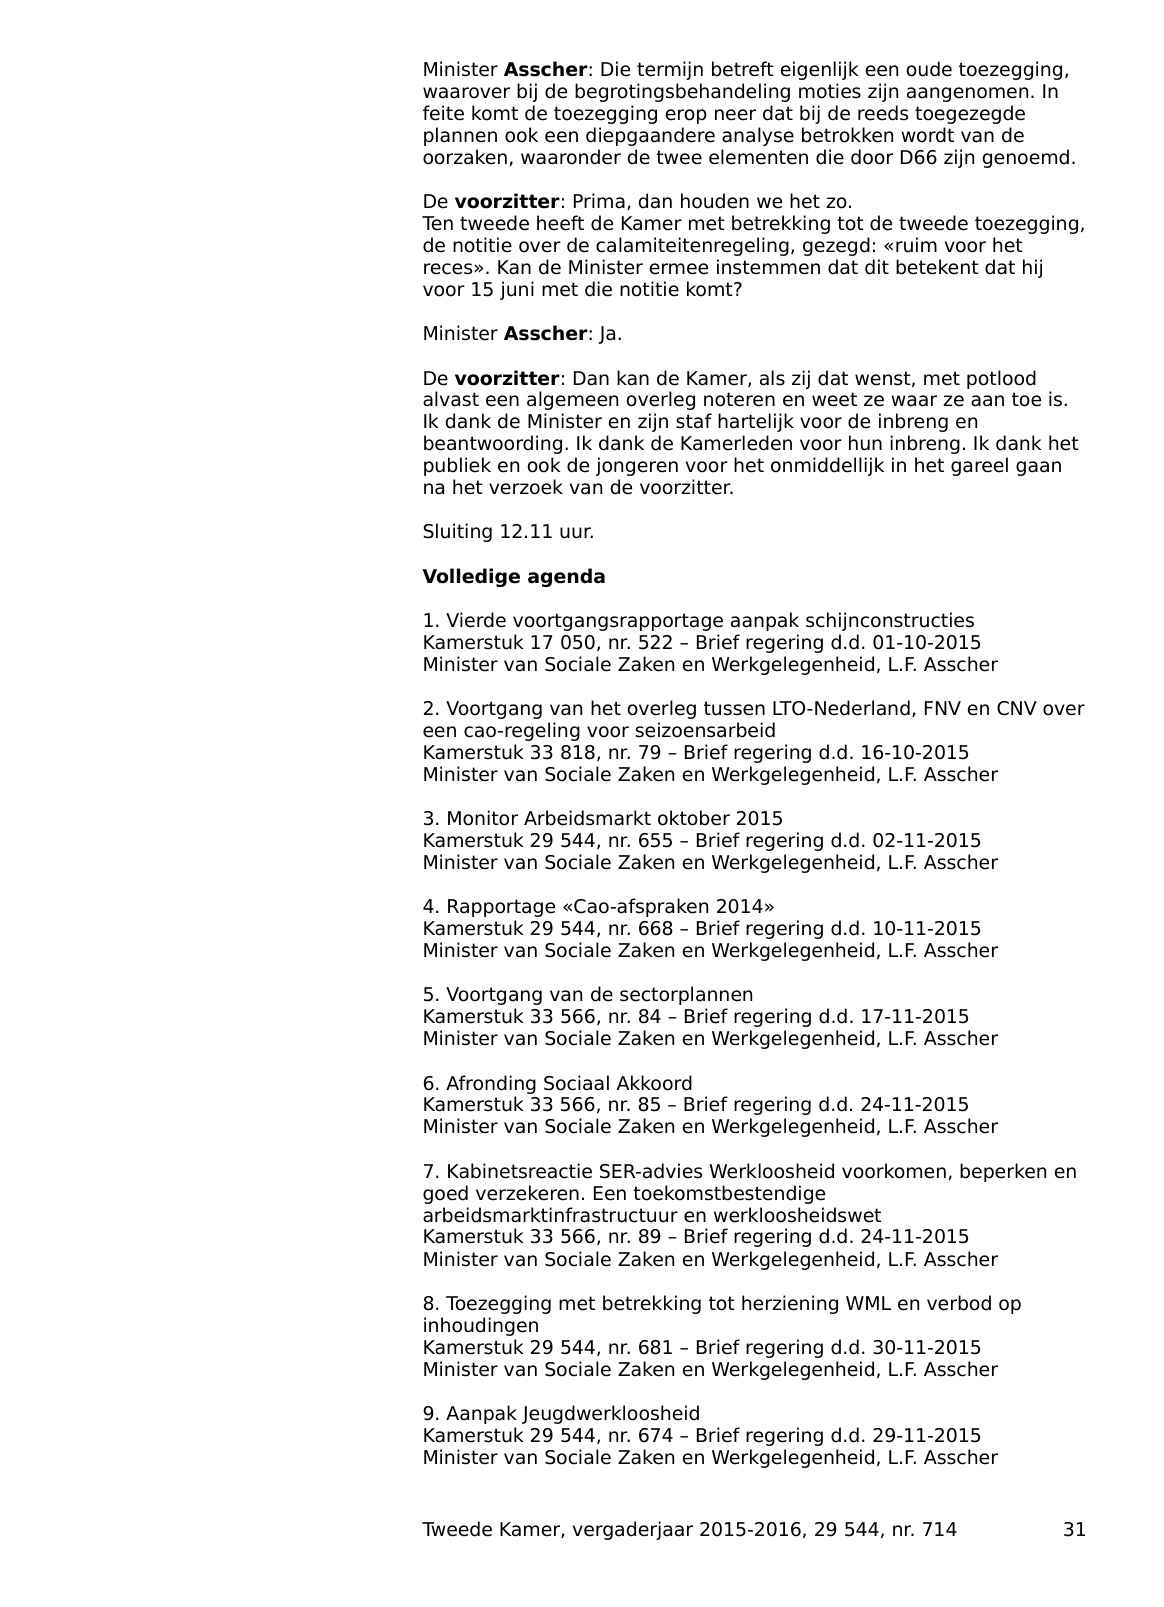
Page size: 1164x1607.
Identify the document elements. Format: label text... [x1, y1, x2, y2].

text Minister van Sociale Zaken en Werkgelegenheid, L.F. Asscher [422, 1358, 1087, 1381]
text 4. Rapportage «Cao-afspraken 2014» [422, 896, 1087, 918]
text Minister van Sociale Zaken en Werkgelegenheid, L.F. Asscher [422, 1248, 1087, 1270]
text Minister van Sociale Zaken en Werkgelegenheid, L.F. Asscher [422, 764, 1087, 786]
text Minister van Sociale Zaken en Werkgelegenheid, L.F. Asscher [422, 654, 1087, 676]
text Kamerstuk 33 818, nr. 79 – Brief regering d.d. 16-10-2015 [422, 742, 1087, 764]
text Kamerstuk 29 544, nr. 668 – Brief regering d.d. 10-11-2015 [422, 918, 1087, 940]
text Minister Asscher: Die termijn betreft eigenlijk een oude toezegging, waarover bij de begrotingsbehandeling moties zijn aangenomen. In feite komt de toezegging erop neer dat bij de reeds toegezegde plannen ook een diepgaandere analyse betrokken wordt van de oorzaken, waaronder de twee elementen die door D66 zijn genoemd. [422, 59, 1087, 169]
text Kamerstuk 33 566, nr. 89 – Brief regering d.d. 24-11-2015 [422, 1226, 1087, 1248]
text 5. Voortgang van de sectorplannen [422, 984, 1087, 1006]
text Kamerstuk 29 544, nr. 681 – Brief regering d.d. 30-11-2015 [422, 1337, 1087, 1358]
text Sluiting 12.11 uur. [422, 521, 1087, 543]
text Minister van Sociale Zaken en Werkgelegenheid, L.F. Asscher [422, 940, 1087, 962]
text Minister van Sociale Zaken en Werkgelegenheid, L.F. Asscher [422, 1028, 1087, 1050]
text Ik dank de Minister en zijn staf hartelijk voor de inbreng en beantwoording. Ik dank de Kamerleden voor hun inbreng. Ik dank het publiek en ook de jongeren voor het onmiddellijk in het gareel gaan na het verzoek van de voorzitter. [422, 411, 1087, 499]
text 6. Afronding Sociaal Akkoord [422, 1072, 1087, 1094]
text Minister Asscher: Ja. [422, 323, 1087, 345]
text Kamerstuk 33 566, nr. 84 – Brief regering d.d. 17-11-2015 [422, 1006, 1087, 1028]
text 1. Vierde voortgangsrapportage aanpak schijnconstructies [422, 610, 1087, 632]
text Minister van Sociale Zaken en Werkgelegenheid, L.F. Asscher [422, 1447, 1087, 1469]
text Kamerstuk 29 544, nr. 655 – Brief regering d.d. 02-11-2015 [422, 830, 1087, 852]
text 8. Toezegging met betrekking tot herziening WML en verbod op inhoudingen [422, 1293, 1087, 1337]
text Kamerstuk 33 566, nr. 85 – Brief regering d.d. 24-11-2015 [422, 1094, 1087, 1116]
subtitle Volledige agenda [422, 566, 1087, 588]
text Minister van Sociale Zaken en Werkgelegenheid, L.F. Asscher [422, 1116, 1087, 1138]
text Kamerstuk 29 544, nr. 674 – Brief regering d.d. 29-11-2015 [422, 1425, 1087, 1447]
text 3. Monitor Arbeidsmarkt oktober 2015 [422, 808, 1087, 830]
text De voorzitter: Dan kan de Kamer, als zij dat wenst, met potlood alvast een algemeen overleg noteren en weet ze waar ze aan toe is. [422, 367, 1087, 411]
text Minister van Sociale Zaken en Werkgelegenheid, L.F. Asscher [422, 852, 1087, 874]
text 2. Voortgang van het overleg tussen LTO-Nederland, FNV en CNV over een cao-regeling voor seizoensarbeid [422, 698, 1087, 742]
text De voorzitter: Prima, dan houden we het zo. [422, 191, 1087, 213]
text 7. Kabinetsreactie SER-advies Werkloosheid voorkomen, beperken en goed verzekeren. Een toekomstbestendige arbeidsmarktinfrastructuur en werkloosheidswet [422, 1161, 1087, 1226]
text Kamerstuk 17 050, nr. 522 – Brief regering d.d. 01-10-2015 [422, 632, 1087, 654]
text 9. Aanpak Jeugdwerkloosheid [422, 1403, 1087, 1425]
text Ten tweede heeft de Kamer met betrekking tot de tweede toezegging, de notitie over de calamiteitenregeling, gezegd: «ruim voor het reces». Kan de Minister ermee instemmen dat dit betekent dat hij voor 15 juni met die notitie komt? [422, 213, 1087, 301]
